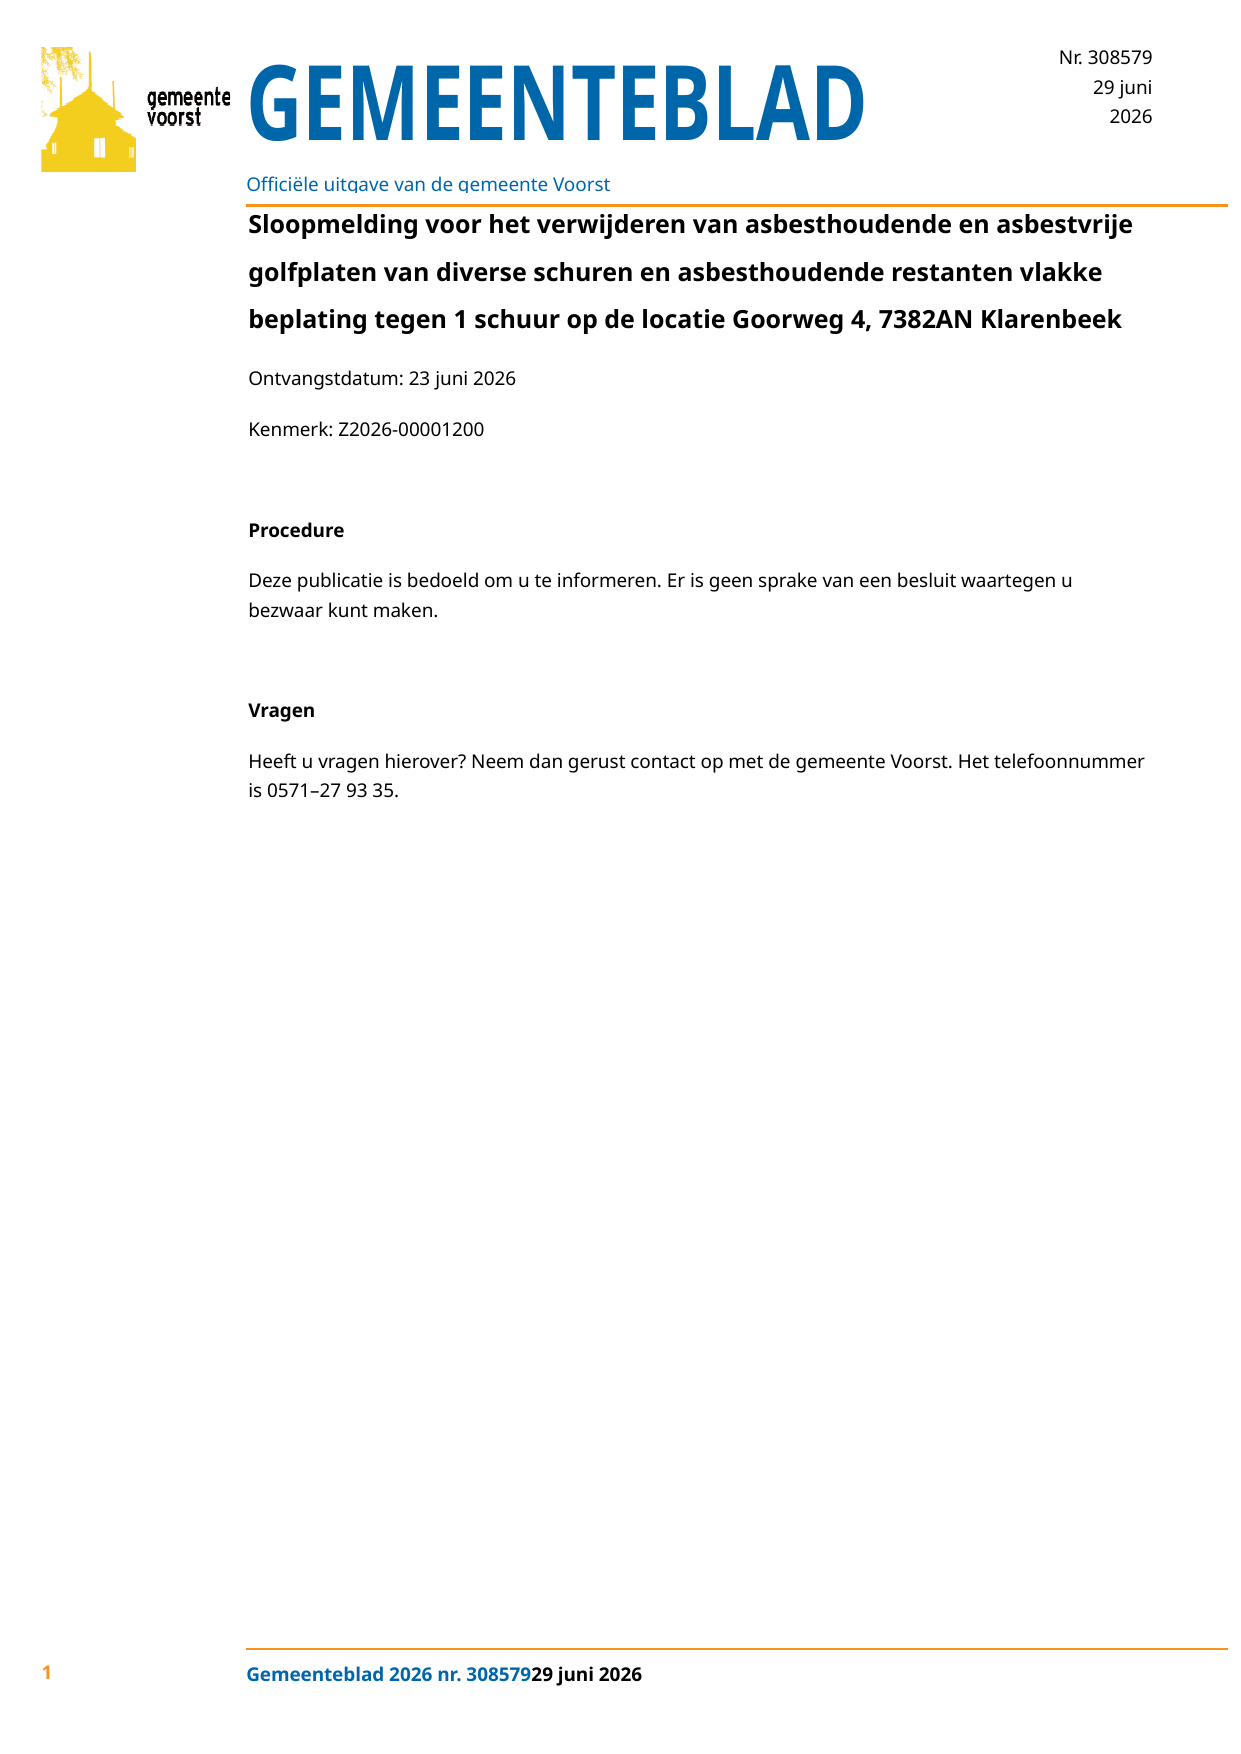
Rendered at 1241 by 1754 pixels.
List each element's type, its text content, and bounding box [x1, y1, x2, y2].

text Deze publicatie is bedoeld om u te informeren. Er is geen sprake van een besluit waartegen u bezwaar kunt maken. [248, 567, 1152, 622]
text Ontvangstdatum: 23 juni 2026 [248, 366, 1152, 391]
text Heeft u vragen hierover? Neem dan gerust contact op met de gemeente Voorst. Het telefoonnummer is 0571–27 93 35. [248, 748, 1152, 803]
text Vragen [248, 698, 1152, 723]
text Procedure [248, 517, 1152, 542]
text Sloopmelding voor het verwijderen van asbesthoudende en asbestvrije golfplaten van diverse schuren en asbesthoudende restanten vlakke beplating tegen 1 schuur op de locatie Goorweg 4, 7382AN Klarenbeek [248, 207, 1152, 336]
text Kenmerk: Z2026-00001200 [248, 416, 1152, 442]
picture [41, 47, 231, 172]
